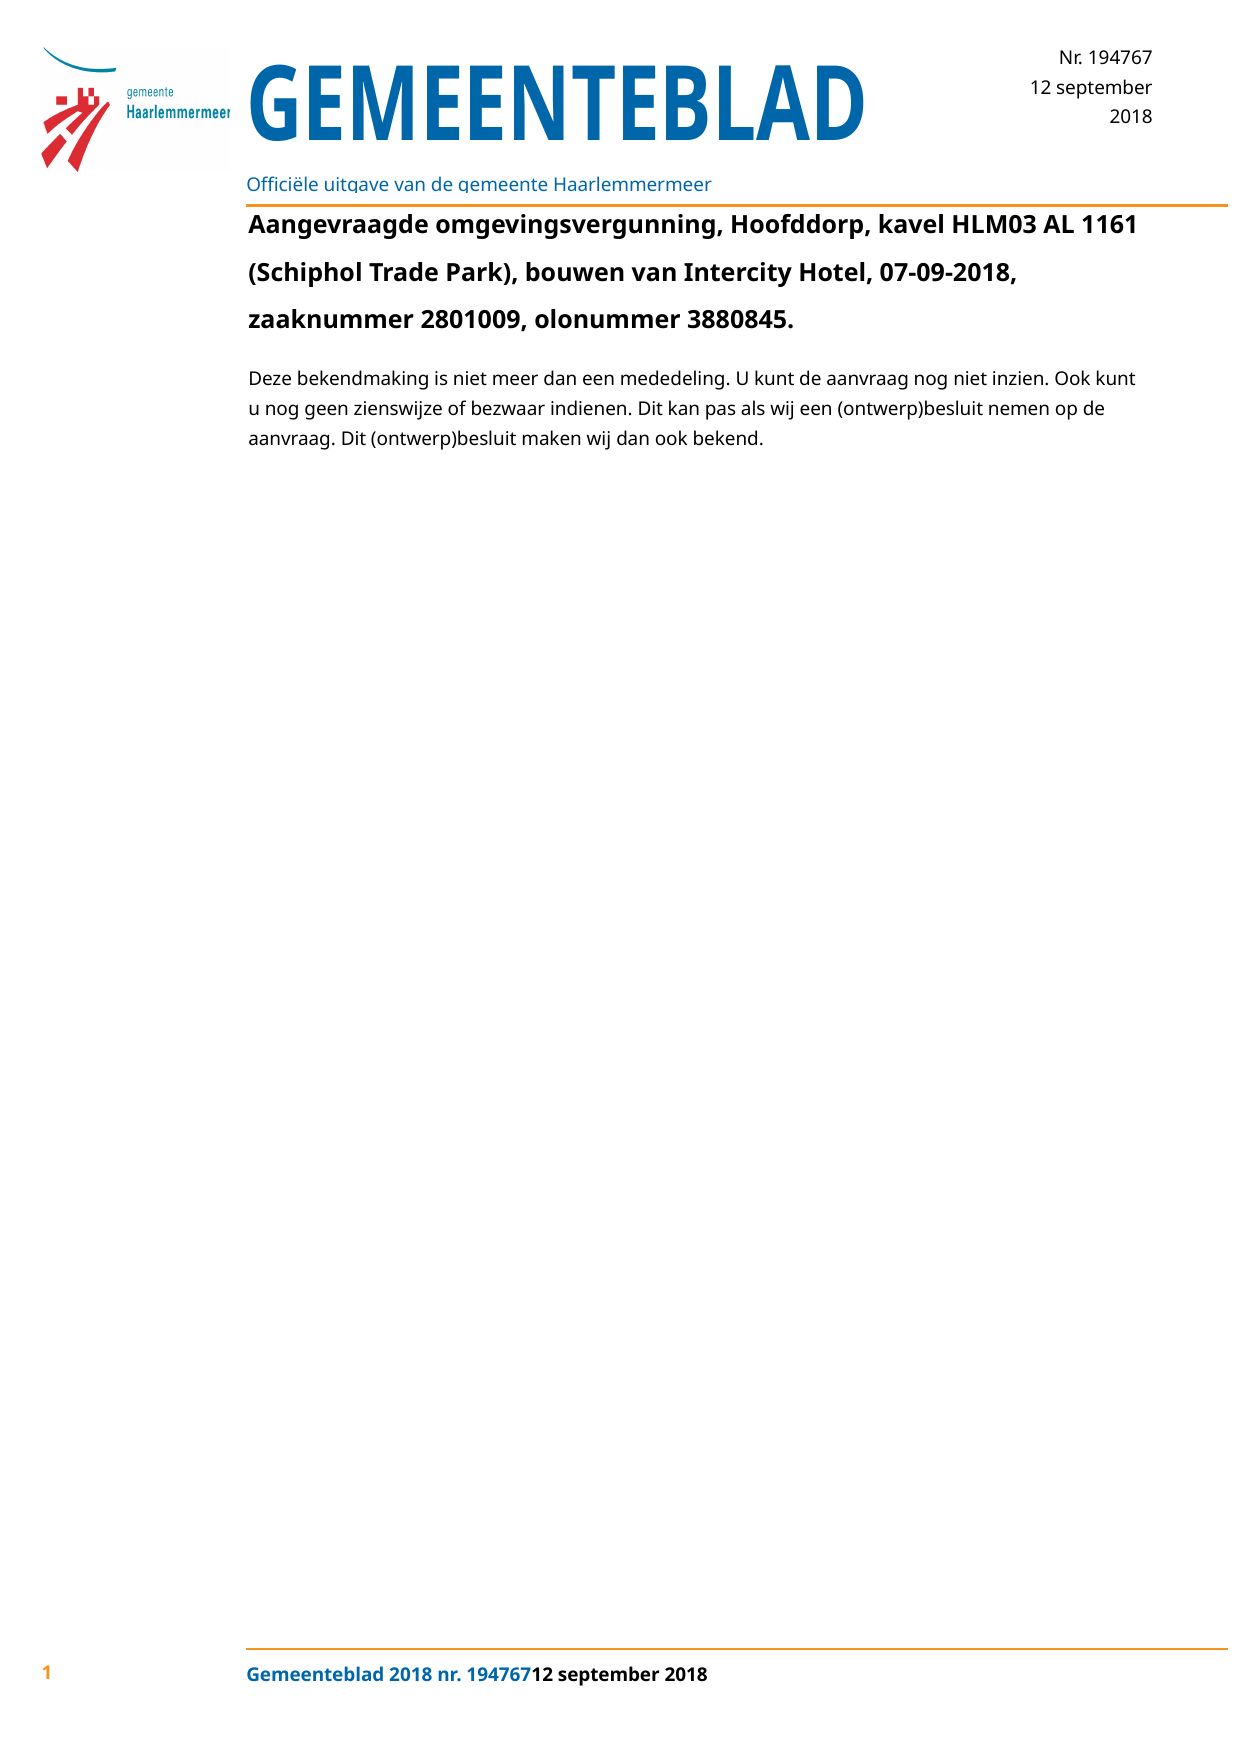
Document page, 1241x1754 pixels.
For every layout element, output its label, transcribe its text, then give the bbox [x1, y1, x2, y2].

text Deze bekendmaking is niet meer dan een mededeling. U kunt de aanvraag nog niet inzien. Ook kunt u nog geen zienswijze of bezwaar indienen. Dit kan pas als wij een (ontwerp)besluit nemen op de aanvraag. Dit (ontwerp)besluit maken wij dan ook bekend. [248, 366, 1152, 450]
picture [41, 47, 231, 172]
text Aangevraagde omgevingsvergunning, Hoofddorp, kavel HLM03 AL 1161 (Schiphol Trade Park), bouwen van Intercity Hotel, 07-09-2018, zaaknummer 2801009, olonummer 3880845. [248, 207, 1152, 336]
